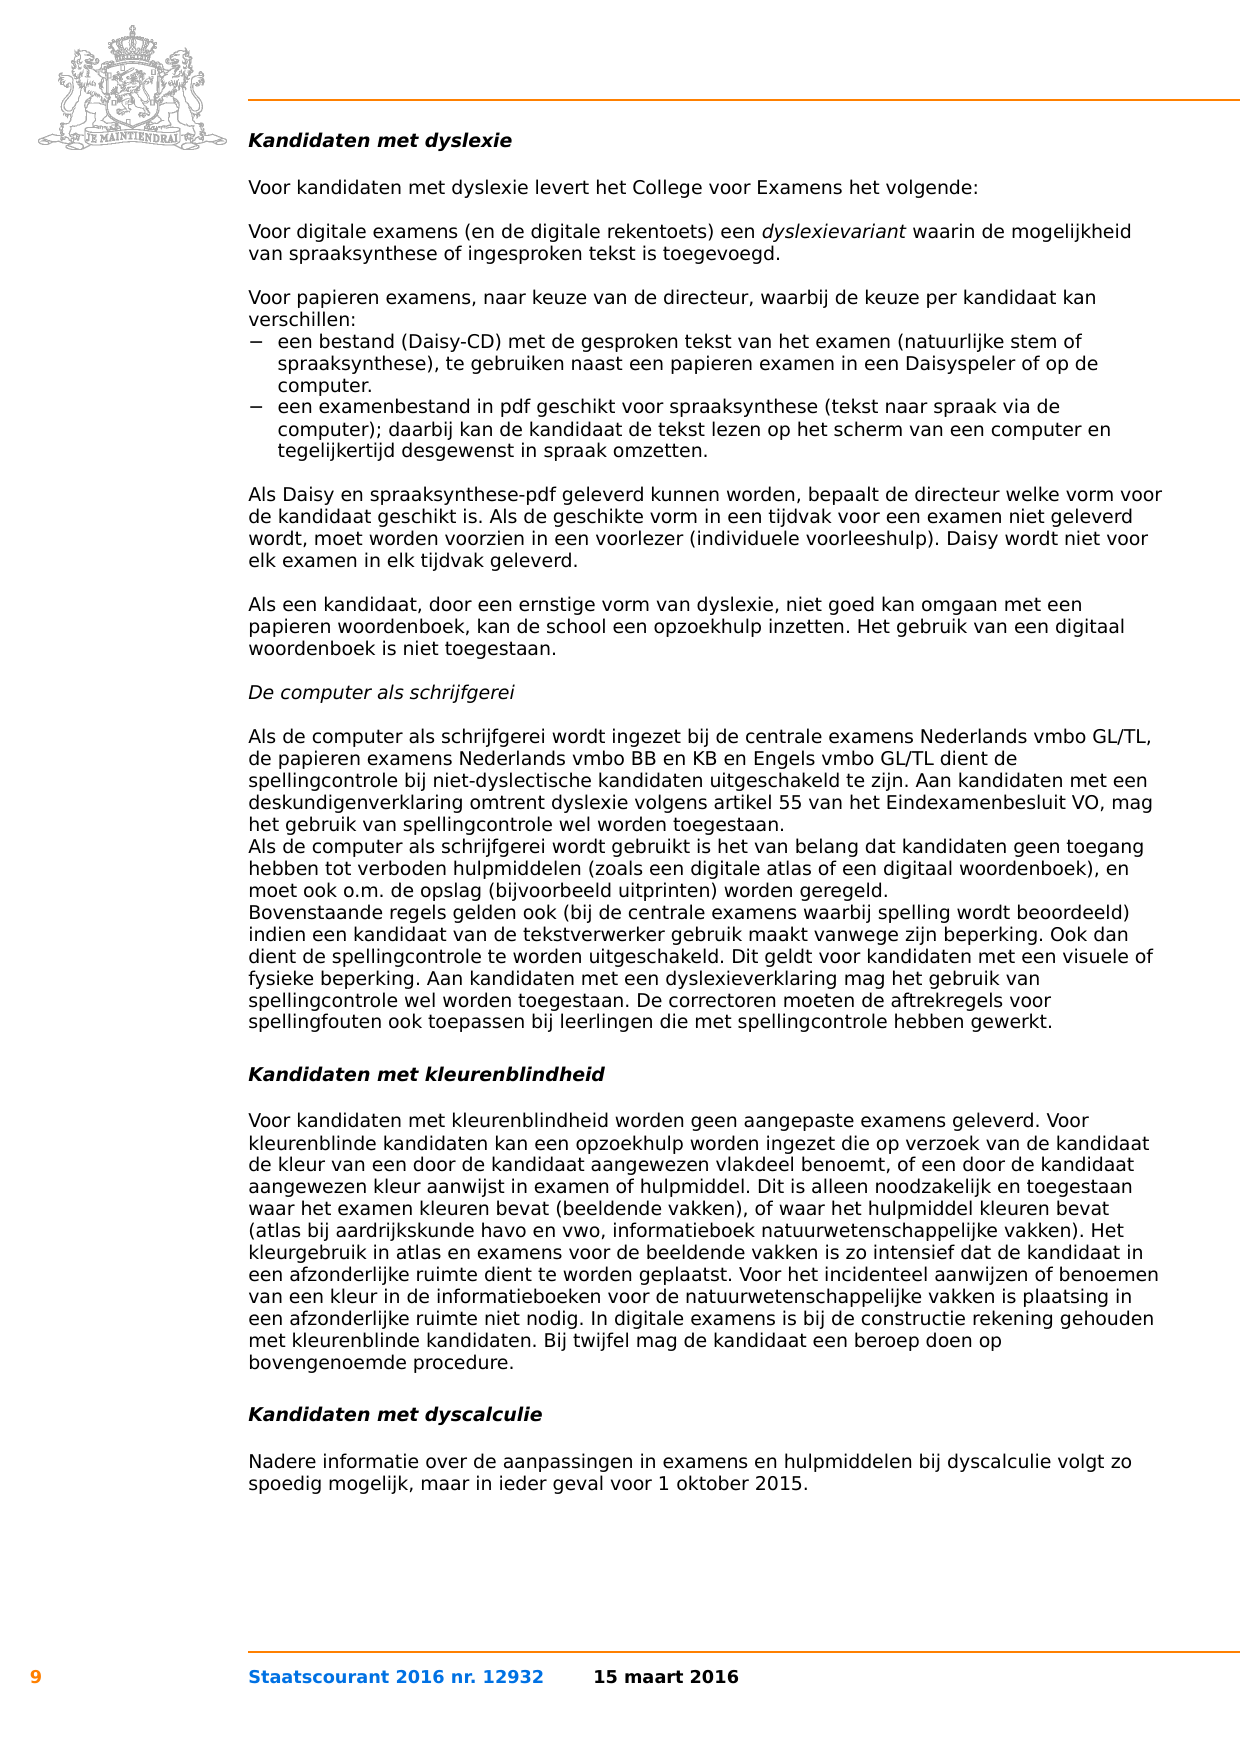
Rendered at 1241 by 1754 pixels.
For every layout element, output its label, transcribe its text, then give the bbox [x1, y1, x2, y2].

subtitle Kandidaten met dyslexie [248, 130, 1163, 152]
picture [38, 25, 227, 150]
text − een bestand (Daisy-CD) met de gesproken tekst van het examen (natuurlijke stem of spraaksynthese), te gebruiken naast een papieren examen in een Daisyspeler of op de computer. [248, 331, 1163, 396]
text Voor kandidaten met dyslexie levert het College voor Examens het volgende: [248, 177, 1163, 199]
text Als de computer als schrijfgerei wordt gebruikt is het van belang dat kandidaten geen toegang hebben tot verboden hulpmiddelen (zoals een digitale atlas of een digitaal woordenboek), en moet ook o.m. de opslag (bijvoorbeeld uitprinten) worden geregeld. [248, 836, 1163, 902]
text De computer als schrijfgerei [248, 682, 1163, 704]
text Als Daisy en spraaksynthese-pdf geleverd kunnen worden, bepaalt de directeur welke vorm voor de kandidaat geschikt is. Als de geschikte vorm in een tijdvak voor een examen niet geleverd wordt, moet worden voorzien in een voorlezer (individuele voorleeshulp). Daisy wordt niet voor elk examen in elk tijdvak geleverd. [248, 484, 1163, 572]
text Nadere informatie over de aanpassingen in examens en hulpmiddelen bij dyscalculie volgt zo spoedig mogelijk, maar in ieder geval voor 1 oktober 2015. [248, 1451, 1163, 1495]
subtitle Kandidaten met kleurenblindheid [248, 1063, 1163, 1085]
text Voor kandidaten met kleurenblindheid worden geen aangepaste examens geleverd. Voor kleurenblinde kandidaten kan een opzoekhulp worden ingezet die op verzoek van de kandidaat de kleur van een door de kandidaat aangewezen vlakdeel benoemt, of een door de kandidaat aangewezen kleur aanwijst in examen of hulpmiddel. Dit is alleen noodzakelijk en toegestaan waar het examen kleuren bevat (beeldende vakken), of waar het hulpmiddel kleuren bevat (atlas bij aardrijkskunde havo en vwo, informatieboek natuurwetenschappelijke vakken). Het kleurgebruik in atlas en examens voor de beeldende vakken is zo intensief dat de kandidaat in een afzonderlijke ruimte dient te worden geplaatst. Voor het incidenteel aanwijzen of benoemen van een kleur in de informatieboeken voor de natuurwetenschappelijke vakken is plaatsing in een afzonderlijke ruimte niet nodig. In digitale examens is bij de constructie rekening gehouden met kleurenblinde kandidaten. Bij twijfel mag de kandidaat een beroep doen op bovengenoemde procedure. [248, 1110, 1163, 1374]
text Als de computer als schrijfgerei wordt ingezet bij de centrale examens Nederlands vmbo GL/TL, de papieren examens Nederlands vmbo BB en KB en Engels vmbo GL/TL dient de spellingcontrole bij niet-dyslectische kandidaten uitgeschakeld te zijn. Aan kandidaten met een deskundigenverklaring omtrent dyslexie volgens artikel 55 van het Eindexamenbesluit VO, mag het gebruik van spellingcontrole wel worden toegestaan. [248, 726, 1163, 836]
text Als een kandidaat, door een ernstige vorm van dyslexie, niet goed kan omgaan met een papieren woordenboek, kan de school een opzoekhulp inzetten. Het gebruik van een digitaal woordenboek is niet toegestaan. [248, 594, 1163, 660]
subtitle Kandidaten met dyscalculie [248, 1404, 1163, 1426]
text − een examenbestand in pdf geschikt voor spraaksynthese (tekst naar spraak via de computer); daarbij kan de kandidaat de tekst lezen op het scherm van een computer en tegelijkertijd desgewenst in spraak omzetten. [248, 396, 1163, 462]
text Voor digitale examens (en de digitale rekentoets) een dyslexievariant waarin de mogelijkheid van spraaksynthese of ingesproken tekst is toegevoegd. [248, 221, 1163, 265]
text Voor papieren examens, naar keuze van de directeur, waarbij de keuze per kandidaat kan verschillen: [248, 287, 1163, 331]
text Bovenstaande regels gelden ook (bij de centrale examens waarbij spelling wordt beoordeeld) indien een kandidaat van de tekstverwerker gebruik maakt vanwege zijn beperking. Ook dan dient de spellingcontrole te worden uitgeschakeld. Dit geldt voor kandidaten met een visuele of fysieke beperking. Aan kandidaten met een dyslexieverklaring mag het gebruik van spellingcontrole wel worden toegestaan. De correctoren moeten de aftrekregels voor spellingfouten ook toepassen bij leerlingen die met spellingcontrole hebben gewerkt. [248, 902, 1163, 1033]
